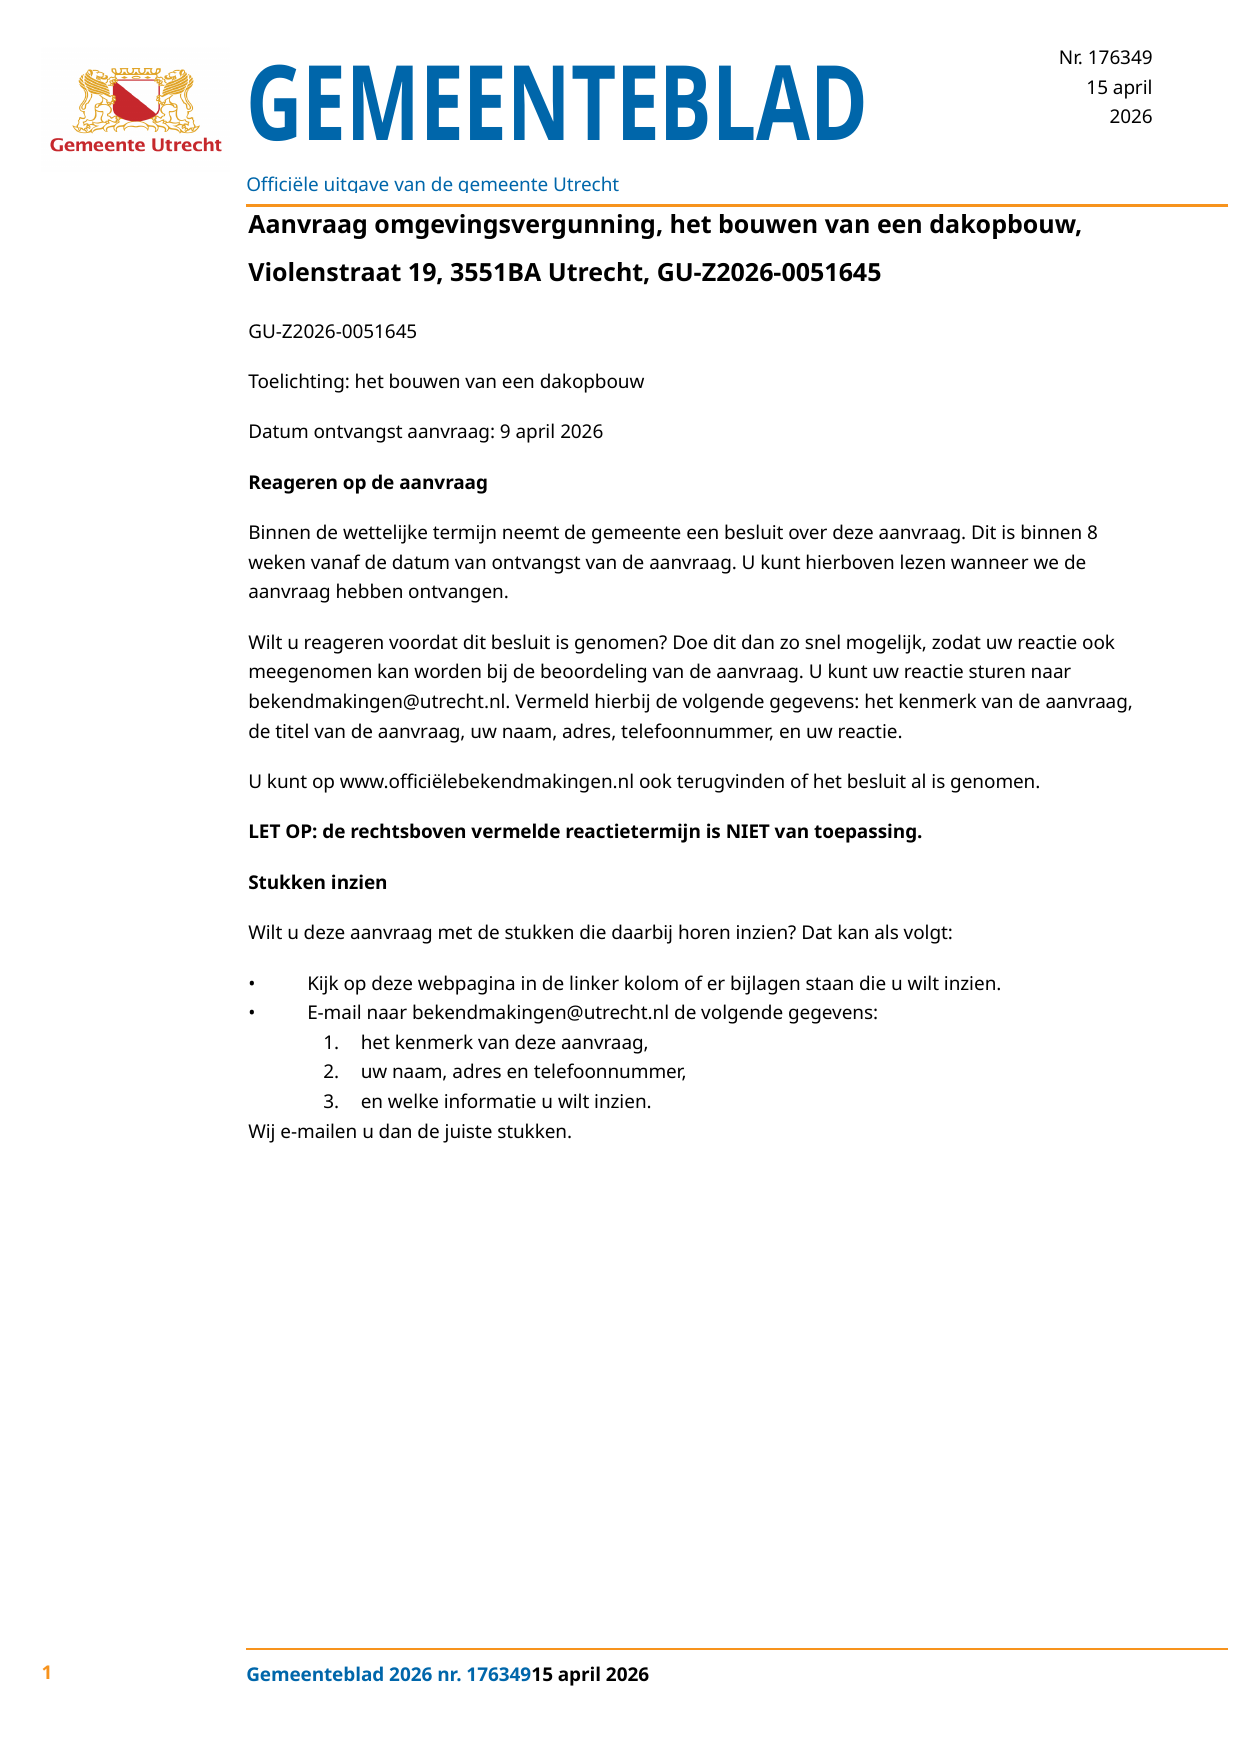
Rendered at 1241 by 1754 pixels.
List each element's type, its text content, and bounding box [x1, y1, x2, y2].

text Datum ontvangst aanvraag: 9 april 2026 [248, 419, 1152, 444]
text GU-Z2026-0051645 [248, 318, 1152, 344]
text Stukken inzien [248, 869, 1152, 895]
list en welke informatie u wilt inzien. [323, 1088, 1152, 1114]
picture [41, 47, 231, 172]
text Binnen de wettelijke termijn neemt de gemeente een besluit over deze aanvraag. Dit is binnen 8 weken vanaf de datum van ontvangst van de aanvraag. U kunt hierboven lezen wanneer we de aanvraag hebben ontvangen. [248, 519, 1152, 604]
list Kijk op deze webpagina in de linker kolom of er bijlagen staan die u wilt inzien. [248, 970, 1152, 996]
text Wilt u reageren voordat dit besluit is genomen? Doe dit dan zo snel mogelijk, zodat uw reactie ook meegenomen kan worden bij de beoordeling van de aanvraag. U kunt uw reactie sturen naar bekendmakingen@utrecht.nl. Vermeld hierbij de volgende gegevens: het kenmerk van de aanvraag, de titel van de aanvraag, uw naam, adres, telefoonnummer, en uw reactie. [248, 629, 1152, 744]
text Aanvraag omgevingsvergunning, het bouwen van een dakopbouw, Violenstraat 19, 3551BA Utrecht, GU-Z2026-0051645 [248, 207, 1152, 288]
text LET OP: de rechtsboven vermelde reactietermijn is NIET van toepassing. [248, 819, 1152, 844]
text Wilt u deze aanvraag met de stukken die daarbij horen inzien? Dat kan als volgt: [248, 919, 1152, 945]
list uw naam, adres en telefoonnummer, [323, 1059, 1152, 1084]
text U kunt op www.officiëlebekendmakingen.nl ook terugvinden of het besluit al is genomen. [248, 768, 1152, 794]
list E-mail naar bekendmakingen@utrecht.nl de volgende gegevens: [248, 999, 1152, 1025]
list het kenmerk van deze aanvraag, [323, 1029, 1152, 1055]
text Toelichting: het bouwen van een dakopbouw [248, 368, 1152, 394]
text Reageren op de aanvraag [248, 469, 1152, 495]
text Wij e-mailen u dan de juiste stukken. [248, 1118, 1152, 1144]
